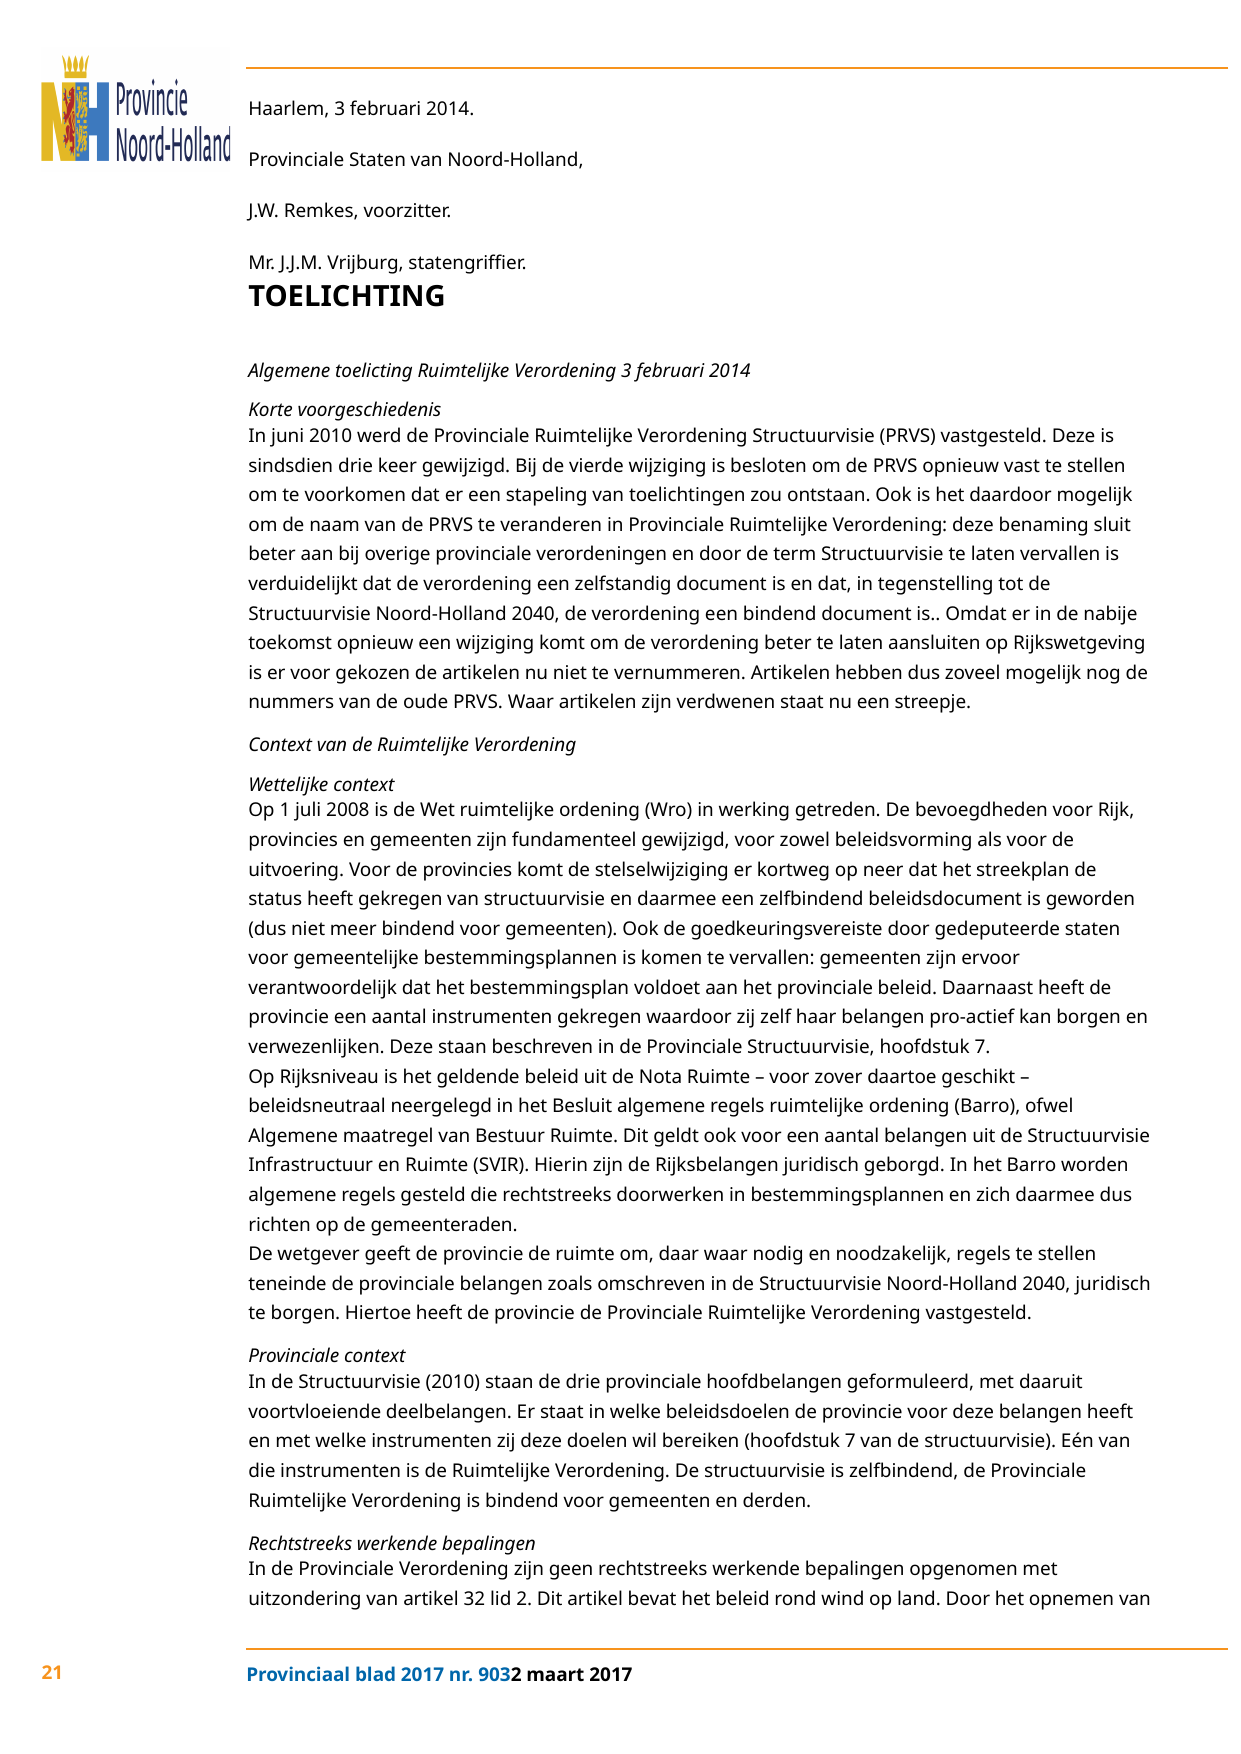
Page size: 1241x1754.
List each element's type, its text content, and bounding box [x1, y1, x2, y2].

text Haarlem, 3 februari 2014. [248, 95, 1152, 121]
text Op 1 juli 2008 is de Wet ruimtelijke ordening (Wro) in werking getreden. De bevoegdheden voor Rijk, provincies en gemeenten zijn fundamenteel gewijzigd, voor zowel beleidsvorming als voor de uitvoering. Voor de provincies komt de stelselwijziging er kortweg op neer dat het streekplan de status heeft gekregen van structuurvisie en daarmee een zelfbindend beleidsdocument is geworden (dus niet meer bindend voor gemeenten). Ook de goedkeuringsvereiste door gedeputeerde staten voor gemeentelijke bestemmingsplannen is komen te vervallen: gemeenten zijn ervoor verantwoordelijk dat het bestemmingsplan voldoet aan het provinciale beleid. Daarnaast heeft de provincie een aantal instrumenten gekregen waardoor zij zelf haar belangen pro-actief kan borgen en verwezenlijken. Deze staan beschreven in de Provinciale Structuurvisie, hoofdstuk 7. [248, 797, 1152, 1059]
text TOELICHTING [248, 275, 1152, 314]
text Context van de Ruimtelijke Verordening [248, 732, 1152, 757]
text Algemene toelicting Ruimtelijke Verordening 3 februari 2014 [248, 357, 1152, 383]
text Wettelijke context [248, 771, 1152, 797]
text Korte voorgeschiedenis [248, 397, 1152, 422]
text Rechtstreeks werkende bepalingen [248, 1530, 1152, 1556]
text In juni 2010 werd de Provinciale Ruimtelijke Verordening Structuurvisie (PRVS) vastgesteld. Deze is sindsdien drie keer gewijzigd. Bij de vierde wijziging is besloten om de PRVS opnieuw vast te stellen om te voorkomen dat er een stapeling van toelichtingen zou ontstaan. Ook is het daardoor mogelijk om de naam van de PRVS te veranderen in Provinciale Ruimtelijke Verordening: deze benaming sluit beter aan bij overige provinciale verordeningen en door de term Structuurvisie te laten vervallen is verduidelijkt dat de verordening een zelfstandig document is en dat, in tegenstelling tot de Structuurvisie Noord-Holland 2040, de verordening een bindend document is.. Omdat er in de nabije toekomst opnieuw een wijziging komt om de verordening beter te laten aansluiten op Rijkswetgeving is er voor gekozen de artikelen nu niet te vernummeren. Artikelen hebben dus zoveel mogelijk nog de nummers van de oude PRVS. Waar artikelen zijn verdwenen staat nu een streepje. [248, 422, 1152, 714]
text Provinciale context [248, 1343, 1152, 1368]
text Provinciale Staten van Noord-Holland, [248, 146, 1152, 172]
text J.W. Remkes, voorzitter. [248, 198, 1152, 223]
text In de Structuurvisie (2010) staan de drie provinciale hoofdbelangen geformuleerd, met daaruit voortvloeiende deelbelangen. Er staat in welke beleidsdoelen de provincie voor deze belangen heeft en met welke instrumenten zij deze doelen wil bereiken (hoofdstuk 7 van de structuurvisie). Eén van die instrumenten is de Ruimtelijke Verordening. De structuurvisie is zelfbindend, de Provinciale Ruimtelijke Verordening is bindend voor gemeenten en derden. [248, 1368, 1152, 1512]
text De wetgever geeft de provincie de ruimte om, daar waar nodig en noodzakelijk, regels te stellen teneinde de provinciale belangen zoals omschreven in de Structuurvisie Noord-Holland 2040, juridisch te borgen. Hiertoe heeft de provincie de Provinciale Ruimtelijke Verordening vastgesteld. [248, 1240, 1152, 1325]
text Mr. J.J.M. Vrijburg, statengriffier. [248, 249, 1152, 275]
text beleidsneutraal neergelegd in het Besluit algemene regels ruimtelijke ordening (Barro), ofwel Algemene maatregel van Bestuur Ruimte. Dit geldt ook voor een aantal belangen uit de Structuurvisie Infrastructuur en Ruimte (SVIR). Hierin zijn de Rijksbelangen juridisch geborgd. In het Barro worden algemene regels gesteld die rechtstreeks doorwerken in bestemmingsplannen en zich daarmee dus richten op de gemeenteraden. [248, 1092, 1152, 1237]
text Op Rijksniveau is het geldende beleid uit de Nota Ruimte – voor zover daartoe geschikt – [248, 1063, 1152, 1089]
text In de Provinciale Verordening zijn geen rechtstreeks werkende bepalingen opgenomen met uitzondering van artikel 32 lid 2. Dit artikel bevat het beleid rond wind op land. Door het opnemen van [248, 1556, 1152, 1611]
picture [41, 47, 231, 172]
